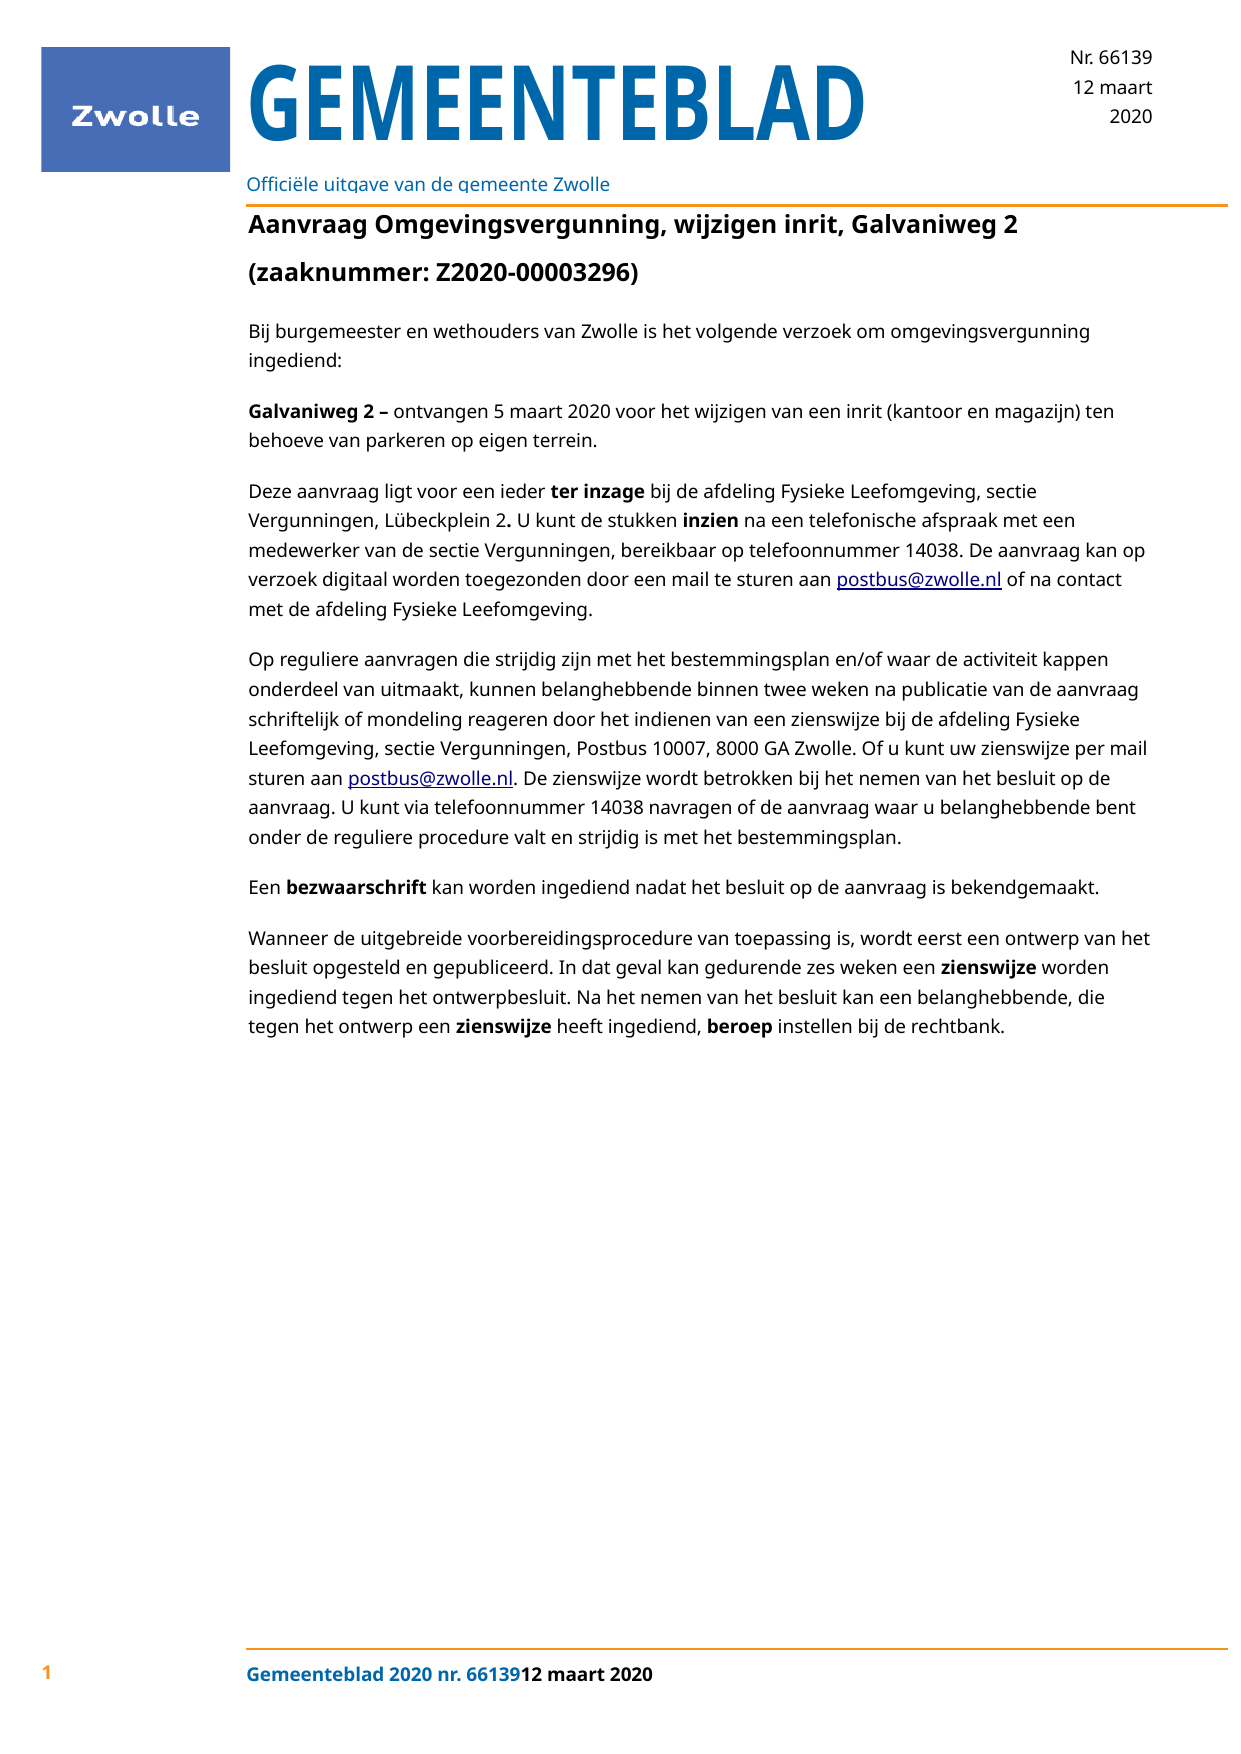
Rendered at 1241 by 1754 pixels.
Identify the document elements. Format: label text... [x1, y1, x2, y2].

text Aanvraag Omgevingsvergunning, wijzigen inrit, Galvaniweg 2 (zaaknummer: Z2020-00003296) [248, 207, 1152, 288]
text Galvaniweg 2 – ontvangen 5 maart 2020 voor het wijzigen van een inrit (kantoor en magazijn) ten behoeve van parkeren op eigen terrein. [248, 398, 1152, 453]
picture [41, 47, 231, 172]
text Bij burgemeester en wethouders van Zwolle is het volgende verzoek om omgevingsvergunning ingediend: [248, 318, 1152, 373]
text Een bezwaarschrift kan worden ingediend nadat het besluit op de aanvraag is bekendgemaakt. [248, 874, 1152, 900]
text Wanneer de uitgebreide voorbereidingsprocedure van toepassing is, wordt eerst een ontwerp van het besluit opgesteld en gepubliceerd. In dat geval kan gedurende zes weken een zienswijze worden ingediend tegen het ontwerpbesluit. Na het nemen van het besluit kan een belanghebbende, die tegen het ontwerp een zienswijze heeft ingediend, beroep instellen bij de rechtbank. [248, 925, 1152, 1039]
text Deze aanvraag ligt voor een ieder ter inzage bij de afdeling Fysieke Leefomgeving, sectie Vergunningen, Lübeckplein 2. U kunt de stukken inzien na een telefonische afspraak met een medewerker van de sectie Vergunningen, bereikbaar op telefoonnummer 14038. De aanvraag kan op verzoek digitaal worden toegezonden door een mail te sturen aan postbus@zwolle.nl of na contact met de afdeling Fysieke Leefomgeving. [248, 478, 1152, 622]
text Op reguliere aanvragen die strijdig zijn met het bestemmingsplan en/of waar de activiteit kappen onderdeel van uitmaakt, kunnen belanghebbende binnen twee weken na publicatie van de aanvraag schriftelijk of mondeling reageren door het indienen van een zienswijze bij de afdeling Fysieke Leefomgeving, sectie Vergunningen, Postbus 10007, 8000 GA Zwolle. Of u kunt uw zienswijze per mail sturen aan postbus@zwolle.nl. De zienswijze wordt betrokken bij het nemen van het besluit op de aanvraag. U kunt via telefoonnummer 14038 navragen of de aanvraag waar u belanghebbende bent onder de reguliere procedure valt en strijdig is met het bestemmingsplan. [248, 647, 1152, 850]
